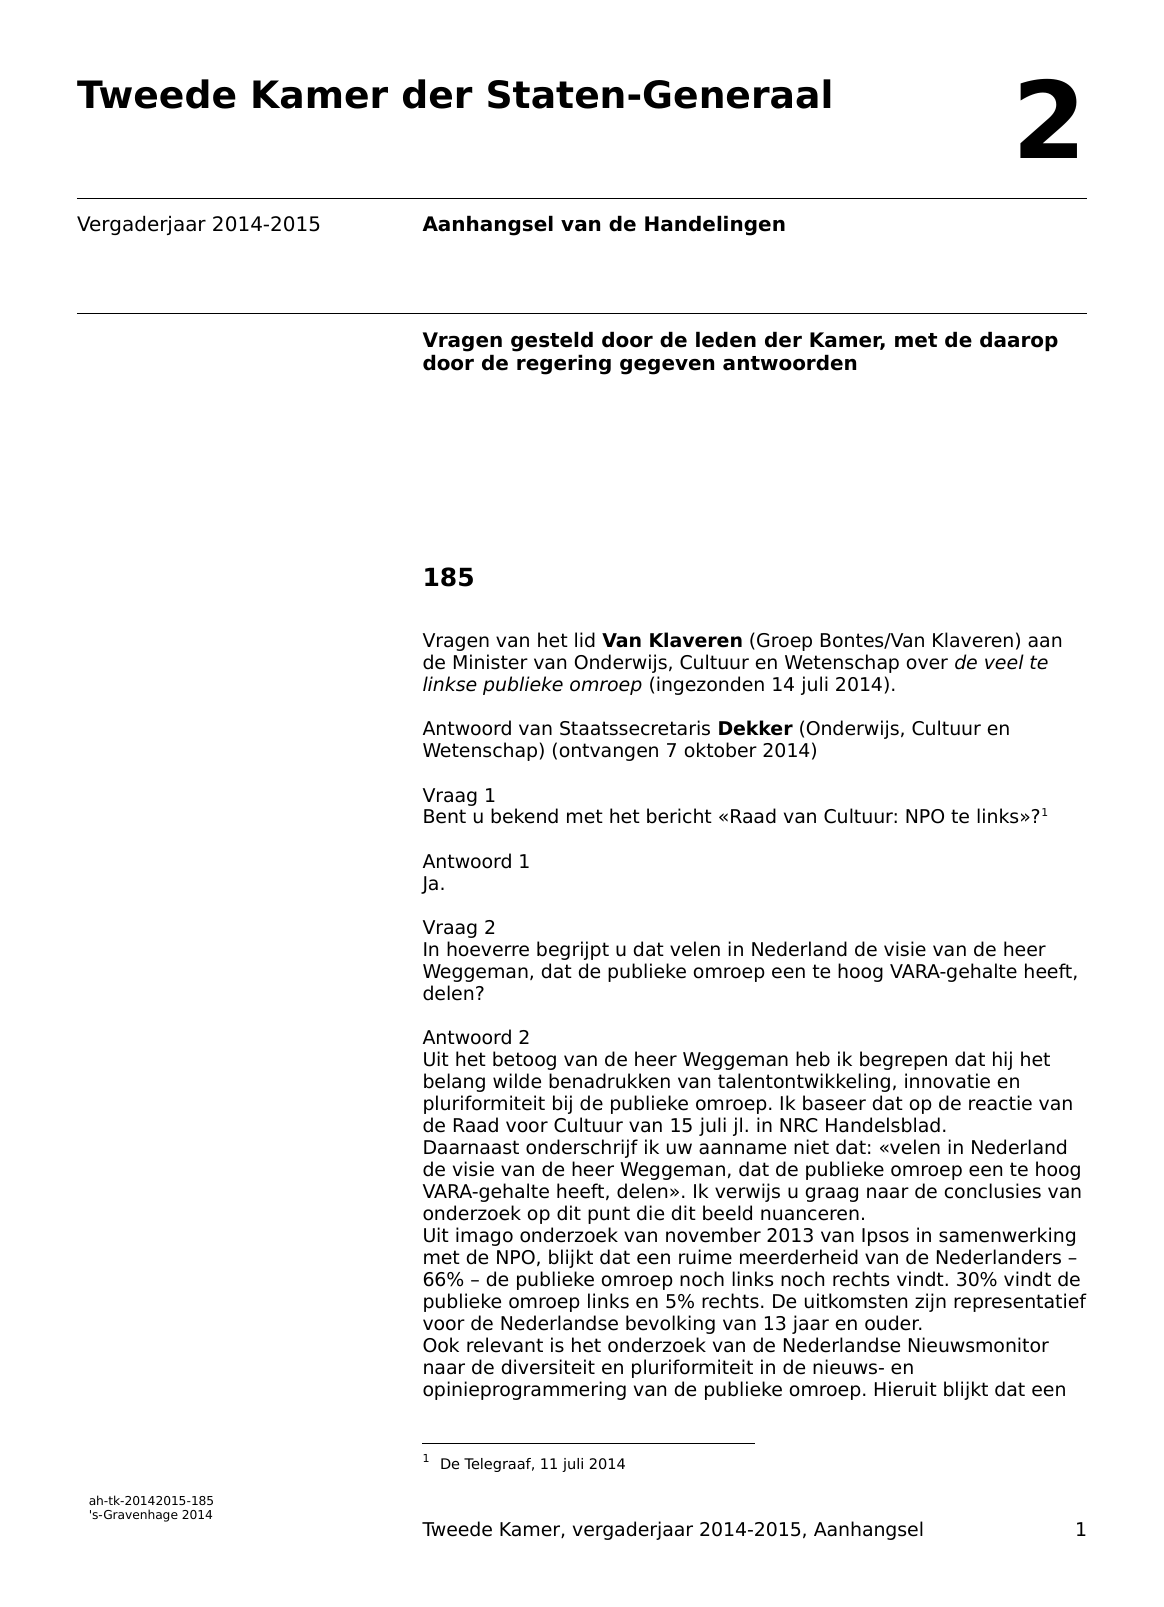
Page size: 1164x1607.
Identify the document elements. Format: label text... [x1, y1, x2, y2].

text Uit het betoog van de heer Weggeman heb ik begrepen dat hij het belang wilde benadrukken van talentontwikkeling, innovatie en pluriformiteit bij de publieke omroep. Ik baseer dat op de reactie van de Raad voor Cultuur van 15 juli jl. in NRC Handelsblad. [422, 1049, 1087, 1137]
text Vragen van het lid Van Klaveren (Groep Bontes/Van Klaveren) aan de Minister van Onderwijs, Cultuur en Wetenschap over de veel te linkse publieke omroep (ingezonden 14 juli 2014). [422, 630, 1087, 696]
text Antwoord van Staatssecretaris Dekker (Onderwijs, Cultuur en Wetenschap) (ontvangen 7 oktober 2014) [422, 718, 1087, 762]
text Daarnaast onderschrijf ik uw aanname niet dat: «velen in Nederland de visie van de heer Weggeman, dat de publieke omroep een te hoog VARA-gehalte heeft, delen». Ik verwijs u graag naar de conclusies van onderzoek op dit punt die dit beeld nuanceren. [422, 1137, 1087, 1225]
text Bent u bekend met het bericht «Raad van Cultuur: NPO te links»? [422, 806, 1087, 828]
text Ook relevant is het onderzoek van de Nederlandse Nieuwsmonitor naar de diversiteit en pluriformiteit in de nieuws- en opinieprogrammering van de publieke omroep. Hieruit blijkt dat een [422, 1334, 1087, 1401]
text ah-tk-20142015-185 [88, 1494, 323, 1508]
table_header Tweede Kamer der Staten-Generaal [77, 59, 886, 198]
text Vraag 1 [422, 784, 1087, 806]
table_cell [77, 314, 422, 375]
text 's-Gravenhage 2014 [88, 1508, 323, 1522]
table_cell Aanhangsel van de Handelingen [422, 199, 1087, 313]
table_cell Vragen gesteld door de leden der Kamer, met de daarop door de regering gegeven antwoorden [422, 314, 1087, 375]
text Vraag 2 [422, 917, 1087, 939]
text Ja. [422, 873, 1087, 894]
table_cell Vergaderjaar 2014-2015 [77, 199, 422, 313]
text 185 [422, 563, 1087, 592]
text Antwoord 2 [422, 1027, 1087, 1049]
text Antwoord 1 [422, 851, 1087, 873]
text Uit imago onderzoek van november 2013 van Ipsos in samenwerking met de NPO, blijkt dat een ruime meerderheid van de Nederlanders – 66% – de publieke omroep noch links noch rechts vindt. 30% vindt de publieke omroep links en 5% rechts. De uitkomsten zijn representatief voor de Nederlandse bevolking van 13 jaar en ouder. [422, 1225, 1087, 1334]
text De Telegraaf, 11 juli 2014 [422, 1452, 1087, 1474]
table_header 2 [886, 59, 1087, 198]
text In hoeverre begrijpt u dat velen in Nederland de visie van de heer Weggeman, dat de publieke omroep een te hoog VARA-gehalte heeft, delen? [422, 939, 1087, 1005]
